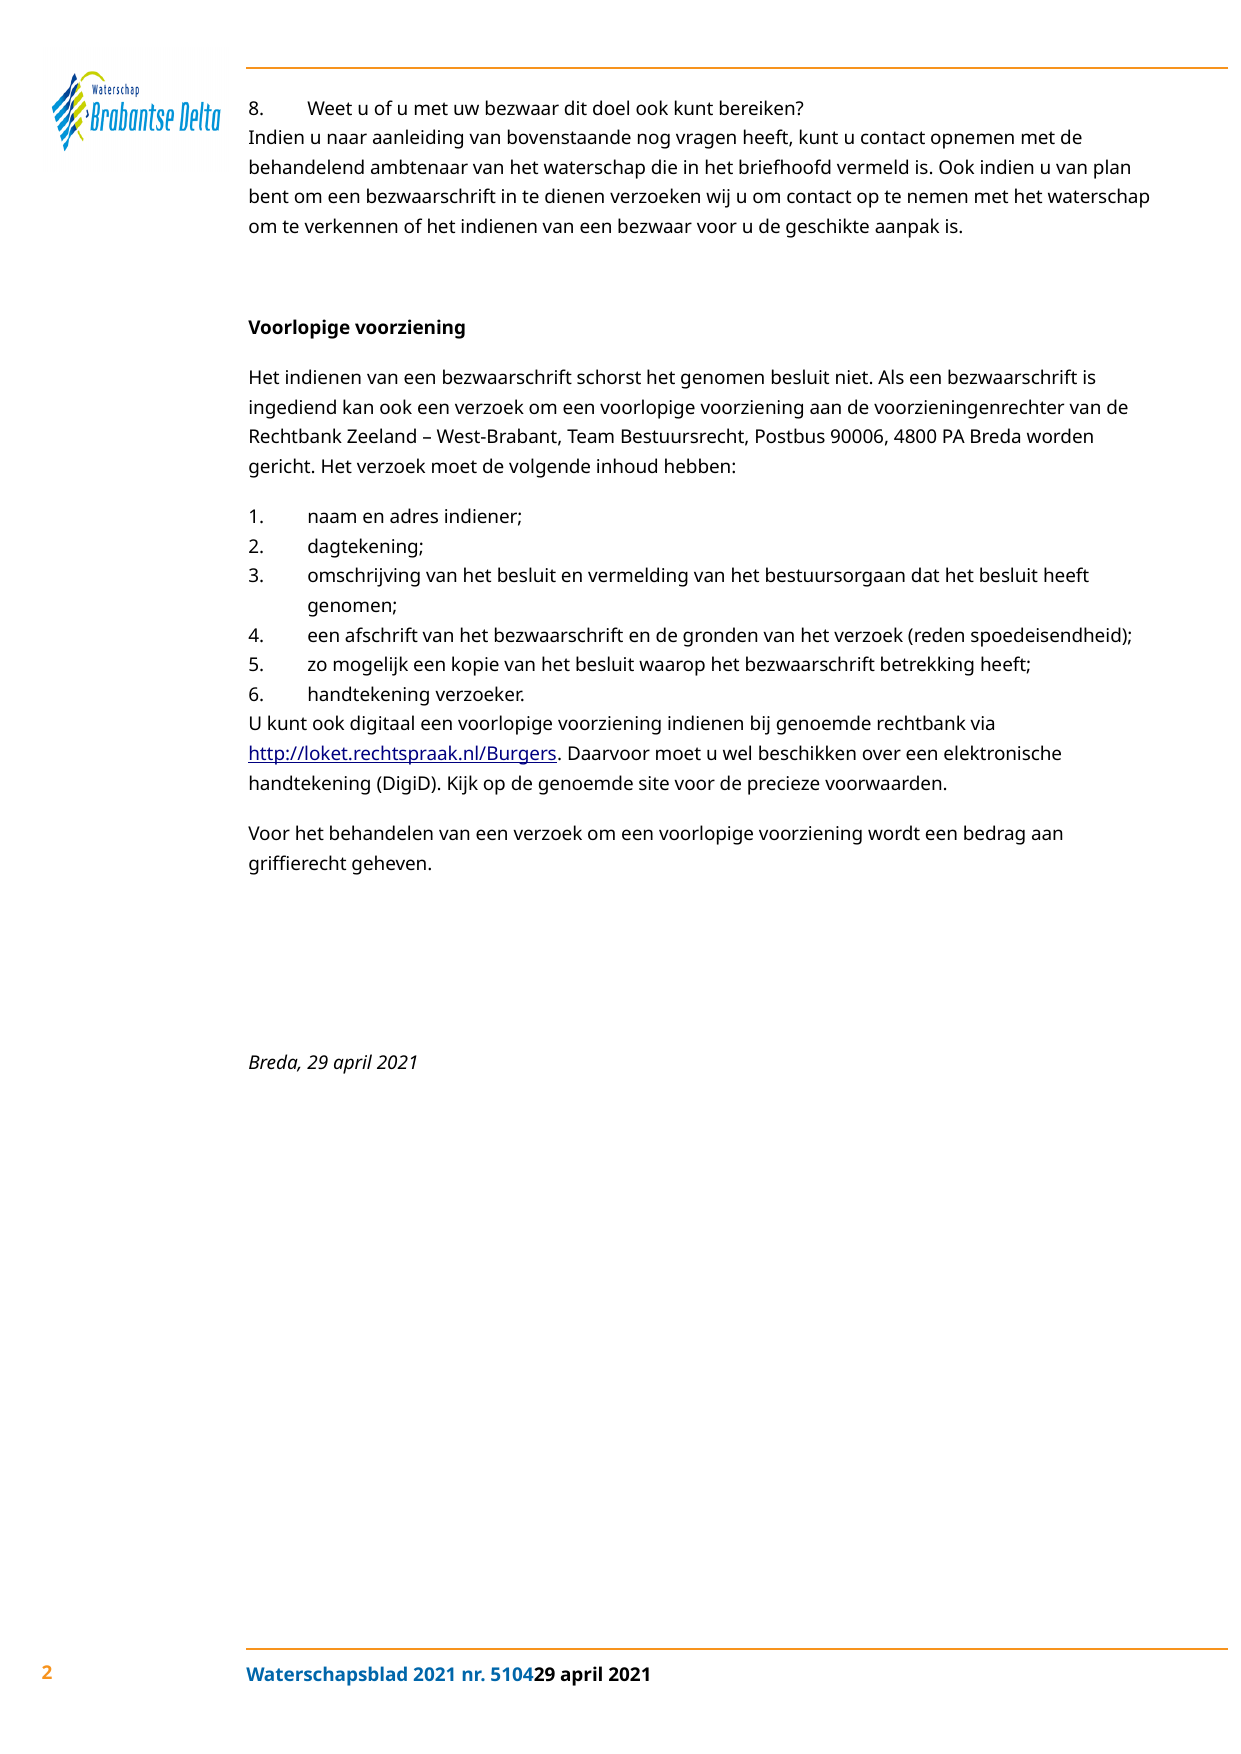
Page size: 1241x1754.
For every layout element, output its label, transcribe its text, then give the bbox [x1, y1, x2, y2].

list handtekening verzoeker. [248, 681, 1152, 707]
list zo mogelijk een kopie van het besluit waarop het bezwaarschrift betrekking heeft; [248, 651, 1152, 677]
text Voor het behandelen van een verzoek om een voorlopige voorziening wordt een bedrag aan griffierecht geheven. [248, 820, 1152, 876]
list naam en adres indiener; [248, 503, 1152, 529]
list dagtekening; [248, 533, 1152, 559]
text U kunt ook digitaal een voorlopige voorziening indienen bij genoemde rechtbank via http://loket.rechtspraak.nl/Burgers. Daarvoor moet u wel beschikken over een elektronische handtekening (DigiD). Kijk op de genoemde site voor de precieze voorwaarden. [248, 711, 1152, 796]
picture [41, 47, 231, 172]
list een afschrift van het bezwaarschrift en de gronden van het verzoek (reden spoedeisendheid); [248, 622, 1152, 648]
list omschrijving van het besluit en vermelding van het bestuursorgaan dat het besluit heeft genomen; [248, 563, 1152, 618]
text Voorlopige voorziening [248, 314, 1152, 340]
list Weet u of u met uw bezwaar dit doel ook kunt bereiken? [248, 95, 1152, 121]
text Het indienen van een bezwaarschrift schorst het genomen besluit niet. Als een bezwaarschrift is ingediend kan ook een verzoek om een voorlopige voorziening aan de voorzieningenrechter van de Rechtbank Zeeland – West-Brabant, Team Bestuursrecht, Postbus 90006, 4800 PA Breda worden gericht. Het verzoek moet de volgende inhoud hebben: [248, 364, 1152, 479]
text Breda, 29 april 2021 [248, 1049, 1152, 1074]
text Indien u naar aanleiding van bovenstaande nog vragen heeft, kunt u contact opnemen met de behandelend ambtenaar van het waterschap die in het briefhoofd vermeld is. Ook indien u van plan bent om een bezwaarschrift in te dienen verzoeken wij u om contact op te nemen met het waterschap om te verkennen of het indienen van een bezwaar voor u de geschikte aanpak is. [248, 124, 1152, 239]
